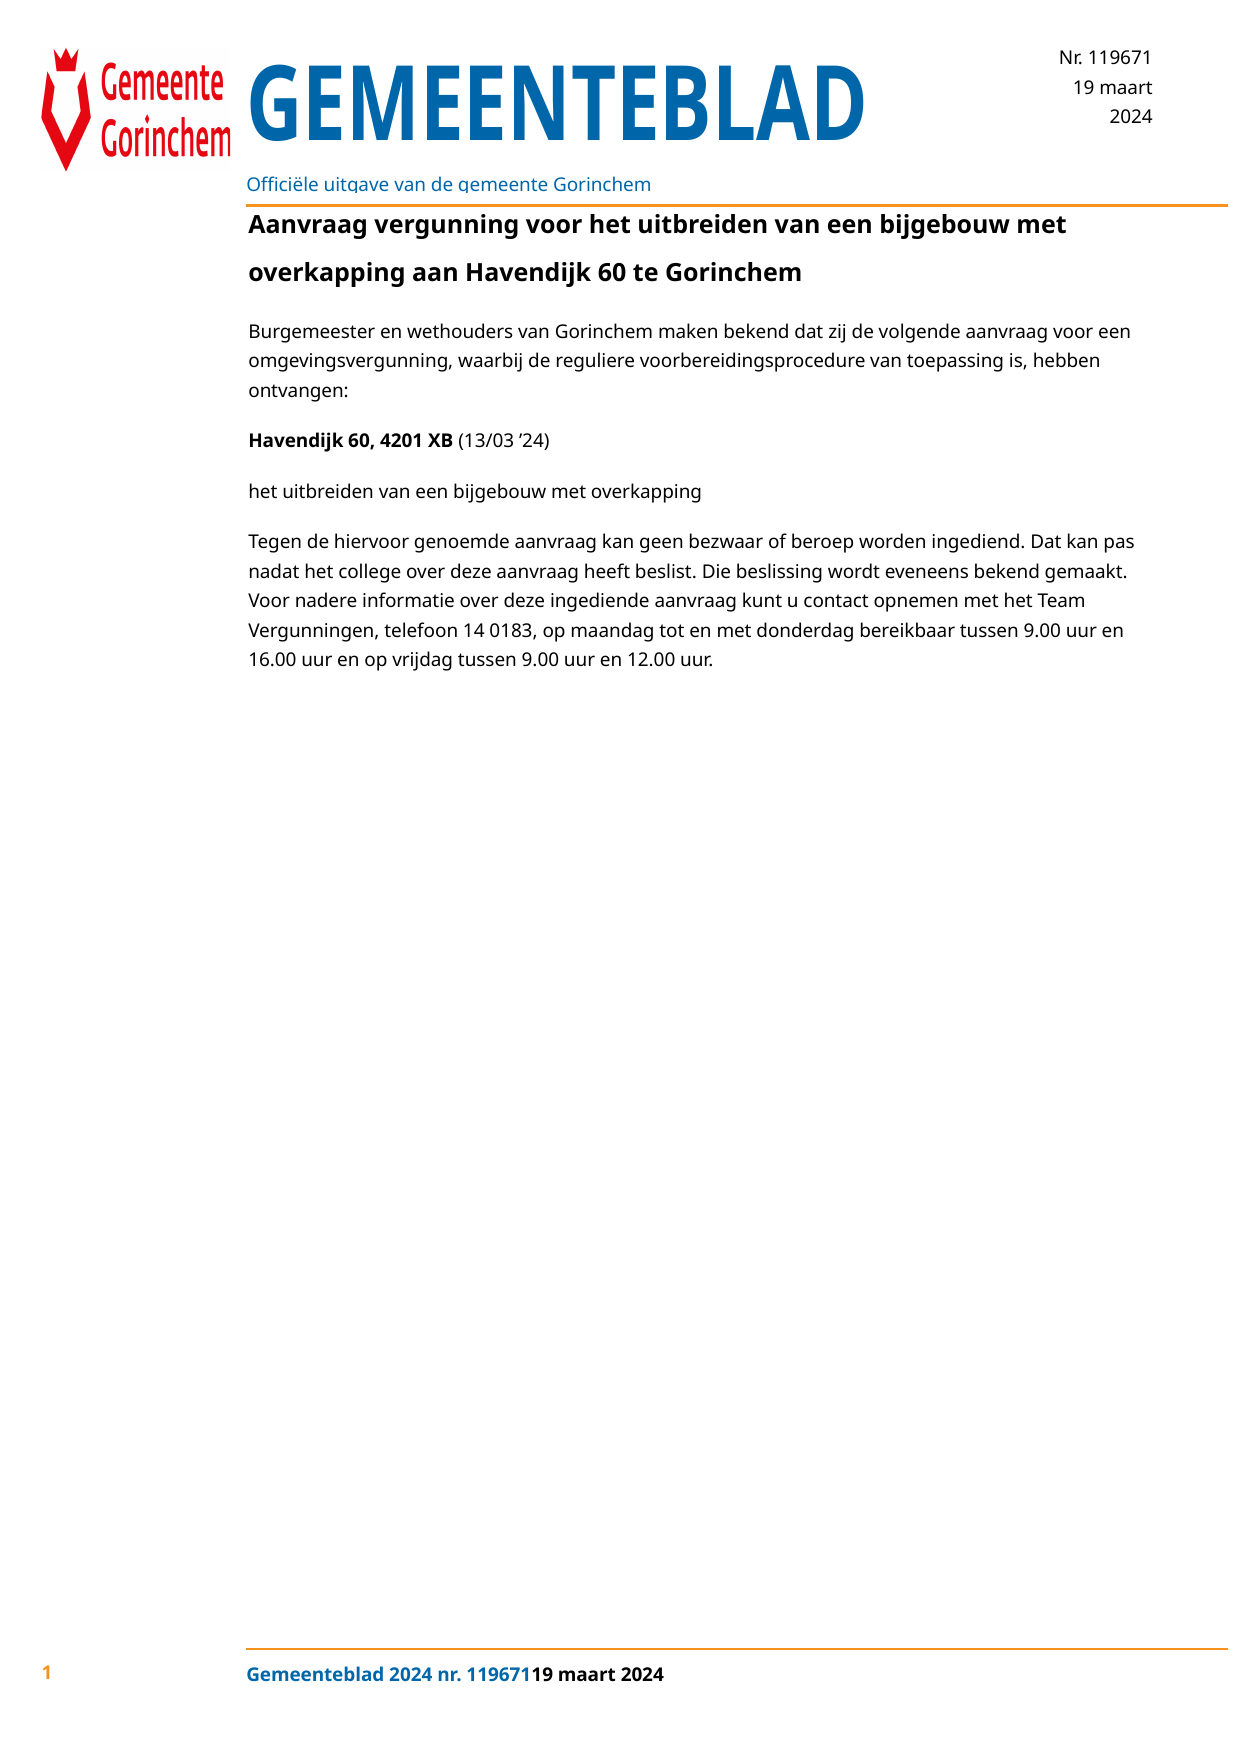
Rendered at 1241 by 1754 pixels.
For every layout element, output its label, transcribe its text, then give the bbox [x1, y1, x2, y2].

picture [41, 47, 231, 172]
text Aanvraag vergunning voor het uitbreiden van een bijgebouw met overkapping aan Havendijk 60 te Gorinchem [248, 207, 1152, 288]
text Burgemeester en wethouders van Gorinchem maken bekend dat zij de volgende aanvraag voor een omgevingsvergunning, waarbij de reguliere voorbereidingsprocedure van toepassing is, hebben ontvangen: [248, 318, 1152, 403]
text het uitbreiden van een bijgebouw met overkapping [248, 478, 1152, 504]
text Havendijk 60, 4201 XB (13/03 ’24) [248, 427, 1152, 453]
text Tegen de hiervoor genoemde aanvraag kan geen bezwaar of beroep worden ingediend. Dat kan pas nadat het college over deze aanvraag heeft beslist. Die beslissing wordt eveneens bekend gemaakt. Voor nadere informatie over deze ingediende aanvraag kunt u contact opnemen met het Team Vergunningen, telefoon 14 0183, op maandag tot en met donderdag bereikbaar tussen 9.00 uur en 16.00 uur en op vrijdag tussen 9.00 uur en 12.00 uur. [248, 528, 1152, 672]
